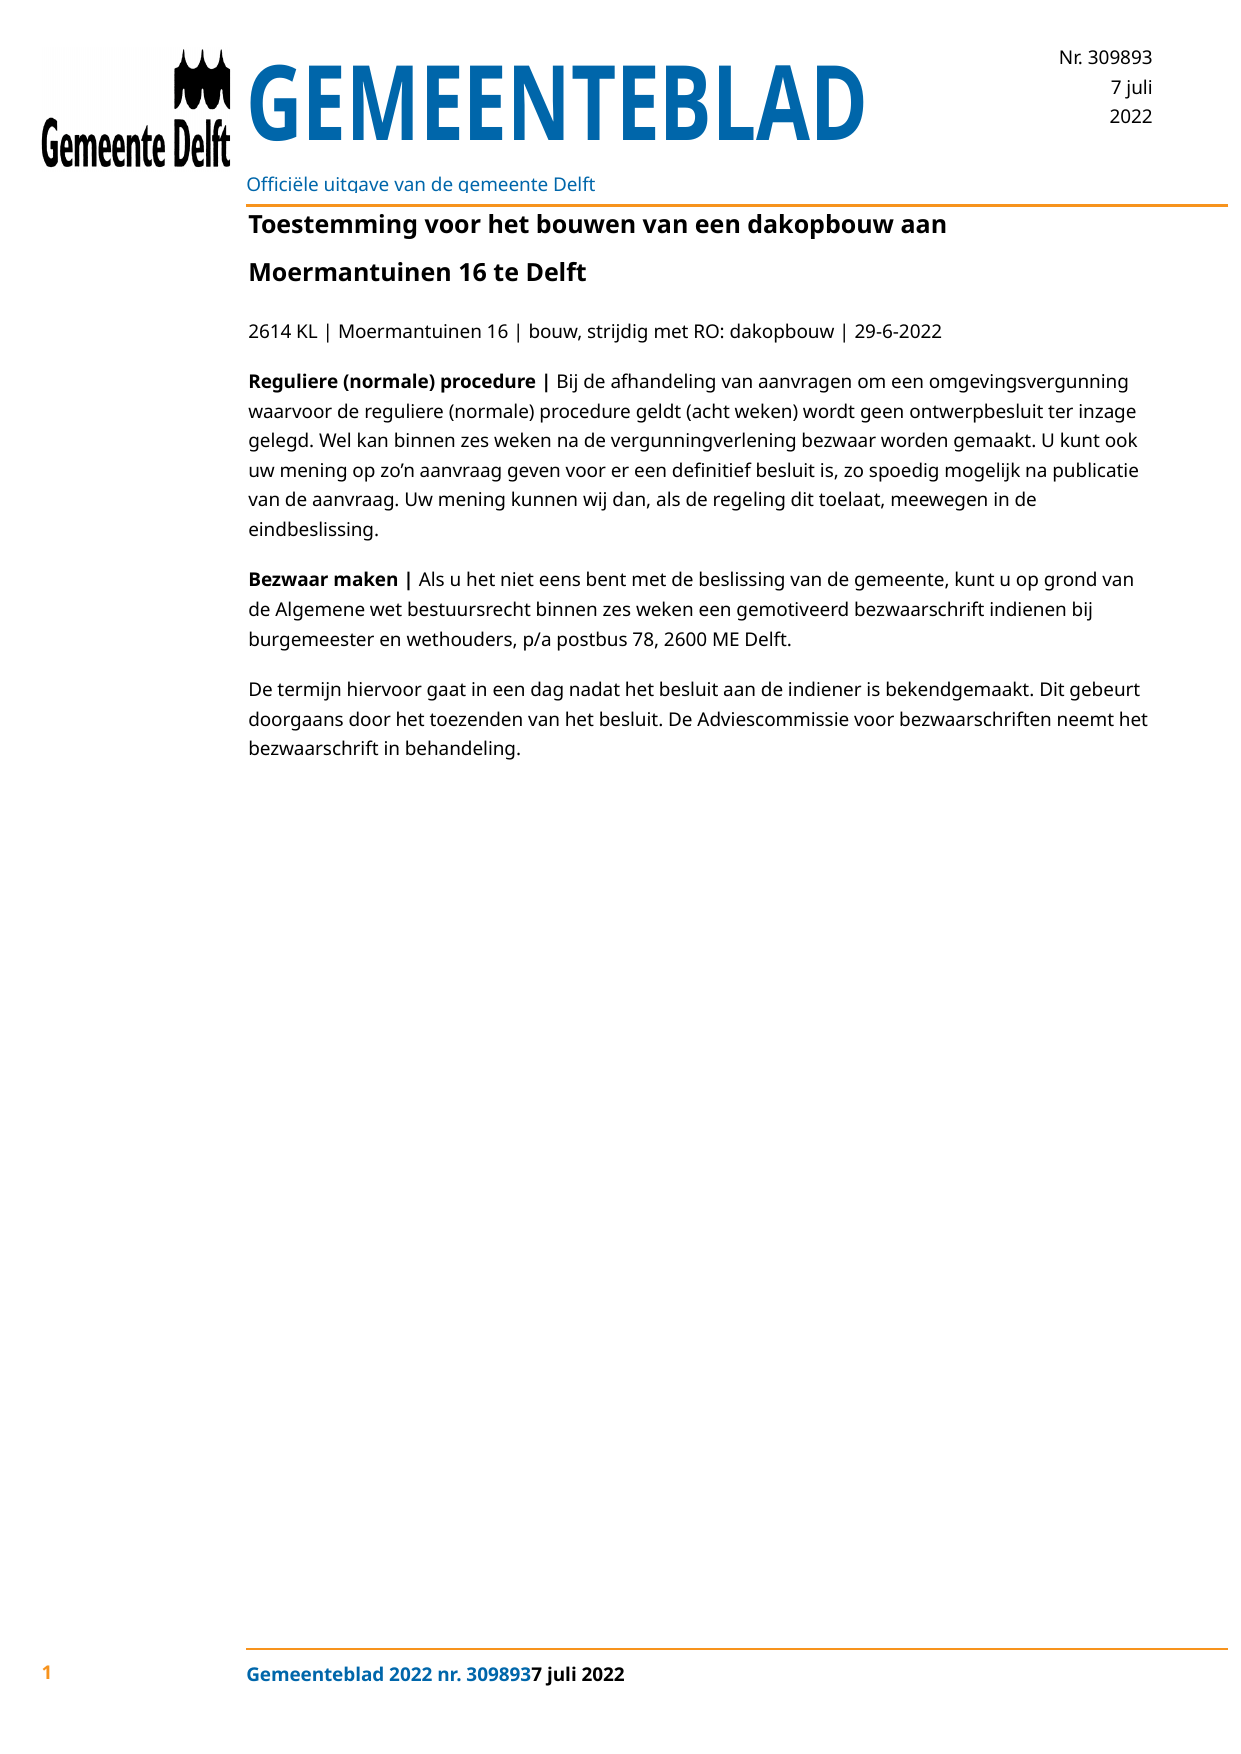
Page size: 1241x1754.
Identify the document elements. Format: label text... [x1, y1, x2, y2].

picture [41, 47, 231, 172]
text 2614 KL | Moermantuinen 16 | bouw, strijdig met RO: dakopbouw | 29-6-2022 [248, 318, 1152, 344]
text Reguliere (normale) procedure | Bij de afhandeling van aanvragen om een omgevingsvergunning waarvoor de reguliere (normale) procedure geldt (acht weken) wordt geen ontwerpbesluit ter inzage gelegd. Wel kan binnen zes weken na de vergunningverlening bezwaar worden gemaakt. U kunt ook uw mening op zo’n aanvraag geven voor er een definitief besluit is, zo spoedig mogelijk na publicatie van de aanvraag. Uw mening kunnen wij dan, als de regeling dit toelaat, meewegen in de eindbeslissing. [248, 368, 1152, 542]
text Toestemming voor het bouwen van een dakopbouw aan Moermantuinen 16 te Delft [248, 207, 1152, 288]
text Bezwaar maken | Als u het niet eens bent met de beslissing van de gemeente, kunt u op grond van de Algemene wet bestuursrecht binnen zes weken een gemotiveerd bezwaarschrift indienen bij burgemeester en wethouders, p/a postbus 78, 2600 ME Delft. [248, 567, 1152, 652]
text De termijn hiervoor gaat in een dag nadat het besluit aan de indiener is bekendgemaakt. Dit gebeurt doorgaans door het toezenden van het besluit. De Adviescommissie voor bezwaarschriften neemt het bezwaarschrift in behandeling. [248, 676, 1152, 761]
